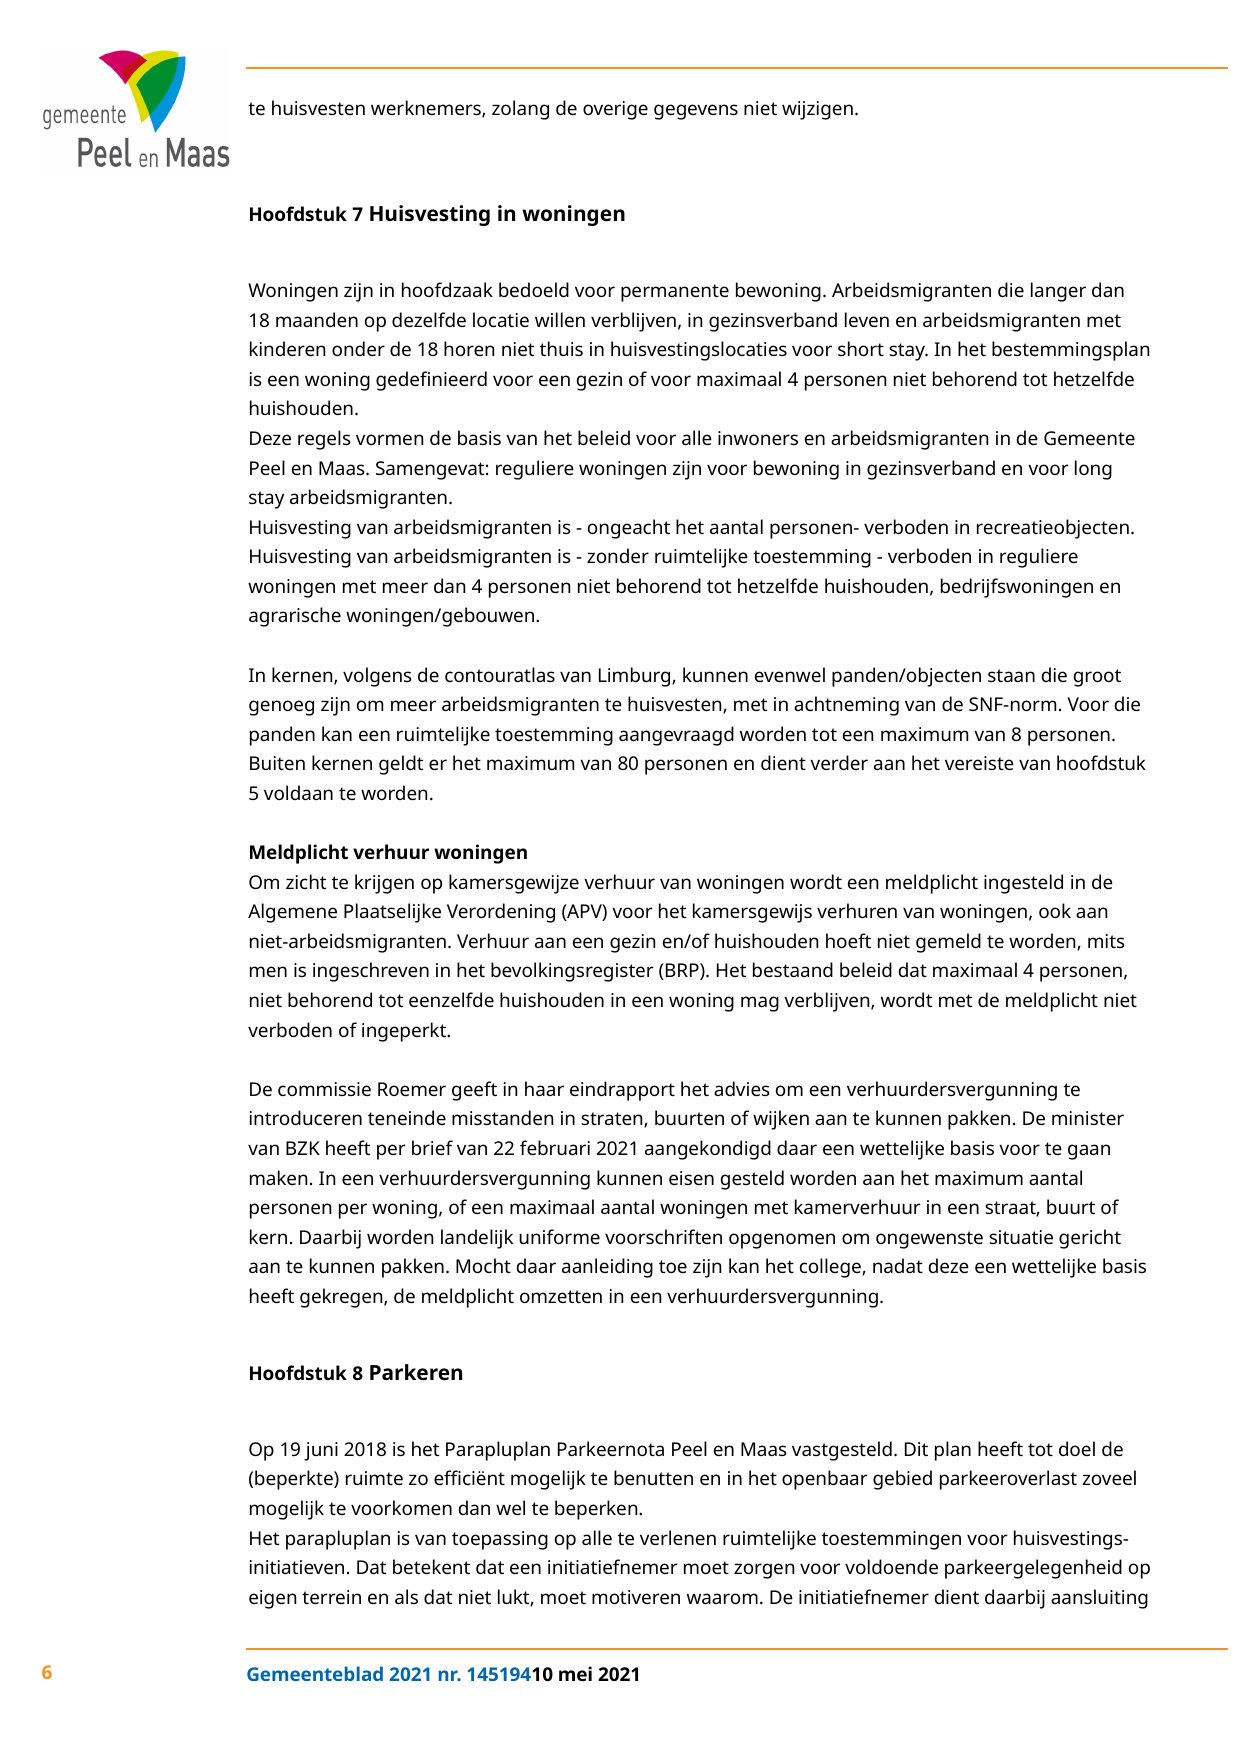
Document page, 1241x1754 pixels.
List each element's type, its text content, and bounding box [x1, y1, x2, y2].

picture [41, 47, 231, 172]
text Hoofdstuk 7 Huisvesting in woningen [248, 199, 1152, 228]
text In kernen, volgens de contouratlas van Limburg, kunnen evenwel panden/objecten staan die groot genoeg zijn om meer arbeidsmigranten te huisvesten, met in achtneming van de SNF-norm. Voor die panden kan een ruimtelijke toestemming aangevraagd worden tot een maximum van 8 personen. Buiten kernen geldt er het maximum van 80 personen en dient verder aan het vereiste van hoofdstuk 5 voldaan te worden. [248, 662, 1152, 806]
text Het parapluplan is van toepassing op alle te verlenen ruimtelijke toestemmingen voor huisvestings-initiatieven. Dat betekent dat een initiatiefnemer moet zorgen voor voldoende parkeergelegenheid op eigen terrein en als dat niet lukt, moet motiveren waarom. De initiatiefnemer dient daarbij aansluiting [248, 1525, 1152, 1610]
text Om zicht te krijgen op kamersgewijze verhuur van woningen wordt een meldplicht ingesteld in de Algemene Plaatselijke Verordening (APV) voor het kamersgewijs verhuren van woningen, ook aan niet-arbeidsmigranten. Verhuur aan een gezin en/of huishouden hoeft niet gemeld te worden, mits men is ingeschreven in het bevolkingsregister (BRP). Het bestaand beleid dat maximaal 4 personen, niet behorend tot eenzelfde huishouden in een woning mag verblijven, wordt met de meldplicht niet verboden of ingeperkt. [248, 869, 1152, 1043]
text Op 19 juni 2018 is het Parapluplan Parkeernota Peel en Maas vastgesteld. Dit plan heeft tot doel de (beperkte) ruimte zo efficiënt mogelijk te benutten en in het openbaar gebied parkeeroverlast zoveel mogelijk te voorkomen dan wel te beperken. [248, 1436, 1152, 1521]
text te huisvesten werknemers, zolang de overige gegevens niet wijzigen. [248, 95, 1152, 121]
text Meldplicht verhuur woningen [248, 839, 1152, 865]
text Huisvesting van arbeidsmigranten is - ongeacht het aantal personen- verboden in recreatieobjecten. Huisvesting van arbeidsmigranten is - zonder ruimtelijke toestemming - verboden in reguliere woningen met meer dan 4 personen niet behorend tot hetzelfde huishouden, bedrijfswoningen en agrarische woningen/gebouwen. [248, 514, 1152, 628]
text Deze regels vormen de basis van het beleid voor alle inwoners en arbeidsmigranten in de Gemeente Peel en Maas. Samengevat: reguliere woningen zijn voor bewoning in gezinsverband en voor long stay arbeidsmigranten. [248, 425, 1152, 510]
text Hoofdstuk 8 Parkeren [248, 1358, 1152, 1387]
text De commissie Roemer geeft in haar eindrapport het advies om een verhuurdersvergunning te introduceren teneinde misstanden in straten, buurten of wijken aan te kunnen pakken. De minister van BZK heeft per brief van 22 februari 2021 aangekondigd daar een wettelijke basis voor te gaan maken. In een verhuurdersvergunning kunnen eisen gesteld worden aan het maximum aantal personen per woning, of een maximaal aantal woningen met kamerverhuur in een straat, buurt of kern. Daarbij worden landelijk uniforme voorschriften opgenomen om ongewenste situatie gericht aan te kunnen pakken. Mocht daar aanleiding toe zijn kan het college, nadat deze een wettelijke basis heeft gekregen, de meldplicht omzetten in een verhuurdersvergunning. [248, 1076, 1152, 1309]
text Woningen zijn in hoofdzaak bedoeld voor permanente bewoning. Arbeidsmigranten die langer dan 18 maanden op dezelfde locatie willen verblijven, in gezinsverband leven en arbeidsmigranten met kinderen onder de 18 horen niet thuis in huisvestingslocaties voor short stay. In het bestemmingsplan is een woning gedefinieerd voor een gezin of voor maximaal 4 personen niet behorend tot hetzelfde huishouden. [248, 277, 1152, 421]
